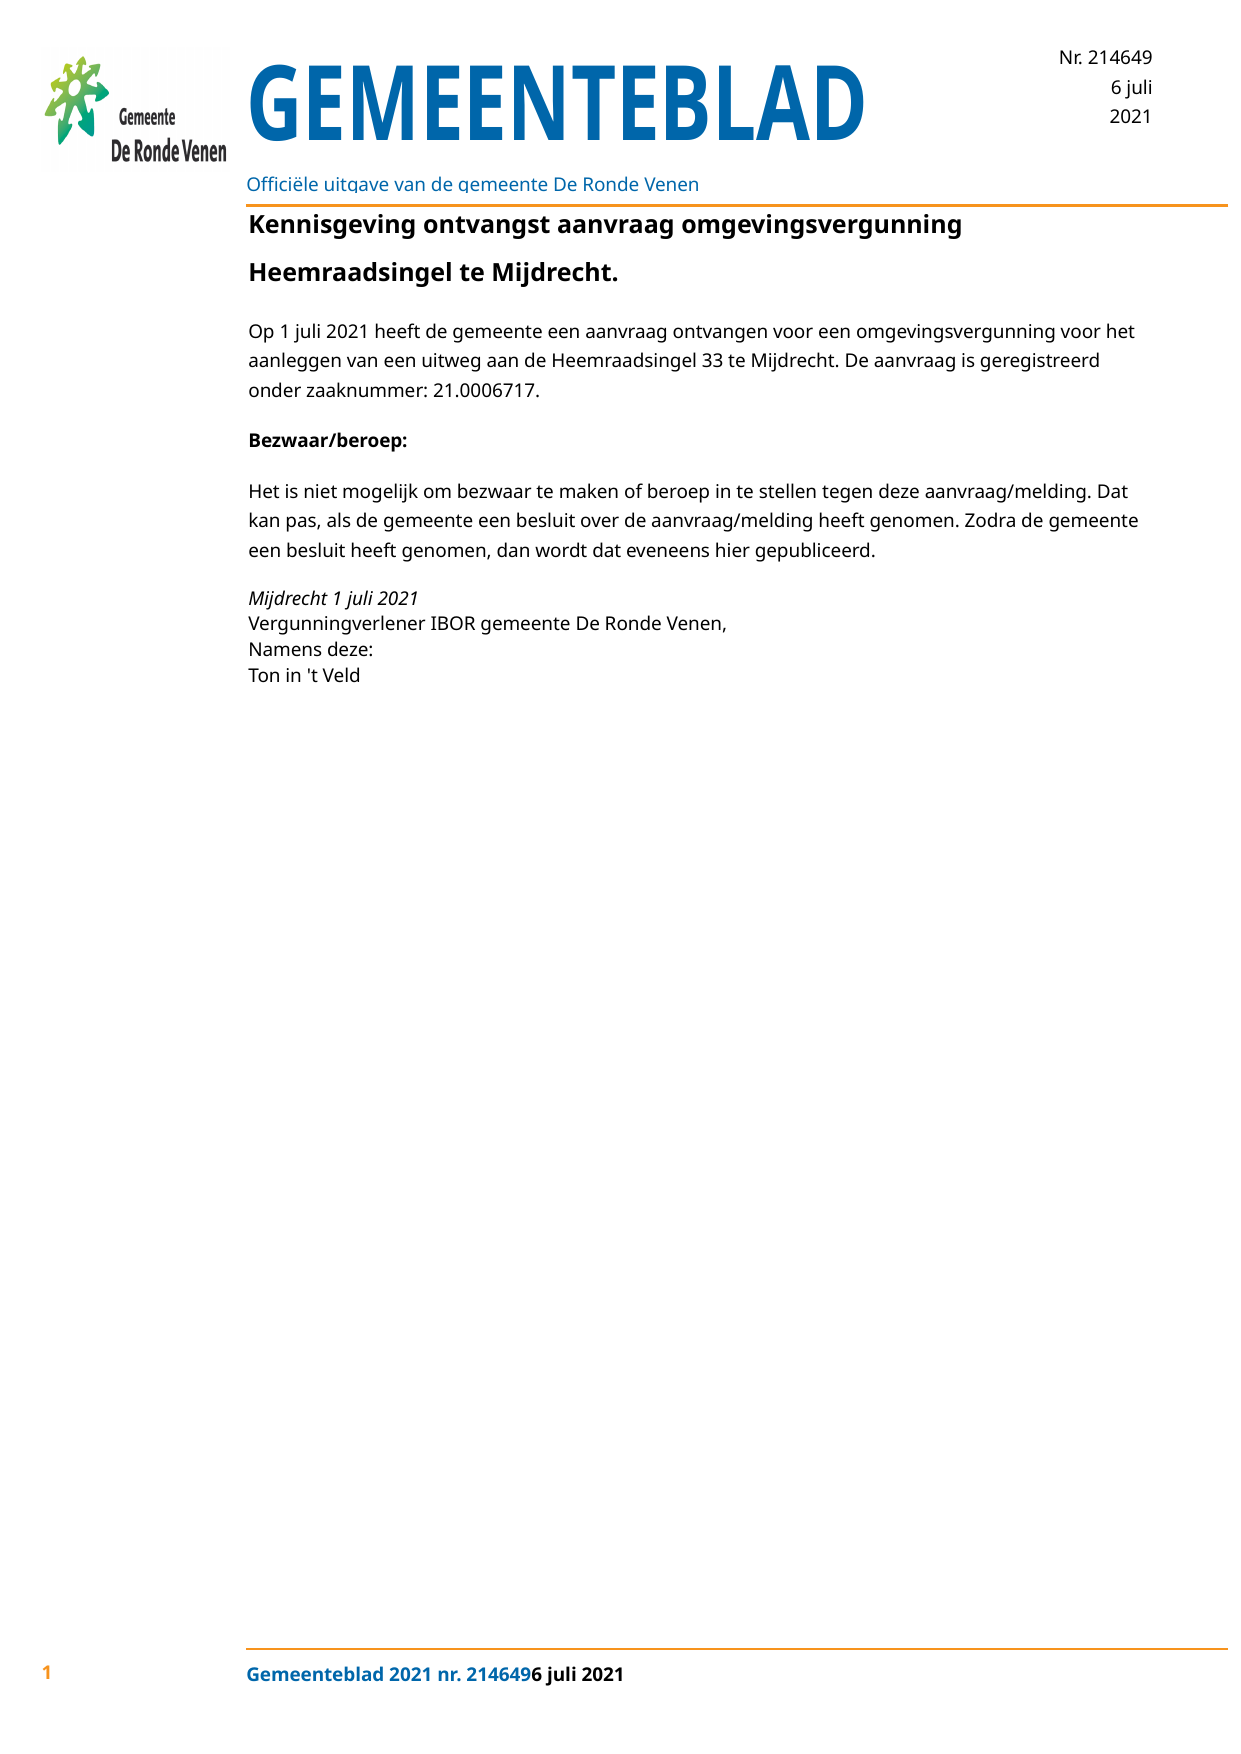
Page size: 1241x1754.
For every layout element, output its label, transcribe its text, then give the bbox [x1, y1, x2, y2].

text Op 1 juli 2021 heeft de gemeente een aanvraag ontvangen voor een omgevingsvergunning voor het aanleggen van een uitweg aan de Heemraadsingel 33 te Mijdrecht. De aanvraag is geregistreerd onder zaaknummer: 21.0006717. [248, 318, 1152, 403]
text Bezwaar/beroep: [248, 427, 1152, 453]
picture [41, 47, 231, 172]
text Ton in 't Veld [248, 662, 1152, 688]
text Kennisgeving ontvangst aanvraag omgevingsvergunning Heemraadsingel te Mijdrecht. [248, 207, 1152, 288]
text Namens deze: [248, 636, 1152, 662]
text Mijdrecht 1 juli 2021 [248, 585, 1152, 611]
text Het is niet mogelijk om bezwaar te maken of beroep in te stellen tegen deze aanvraag/melding. Dat kan pas, als de gemeente een besluit over de aanvraag/melding heeft genomen. Zodra de gemeente een besluit heeft genomen, dan wordt dat eveneens hier gepubliceerd. [248, 478, 1152, 563]
text Vergunningverlener IBOR gemeente De Ronde Venen, [248, 611, 1152, 636]
